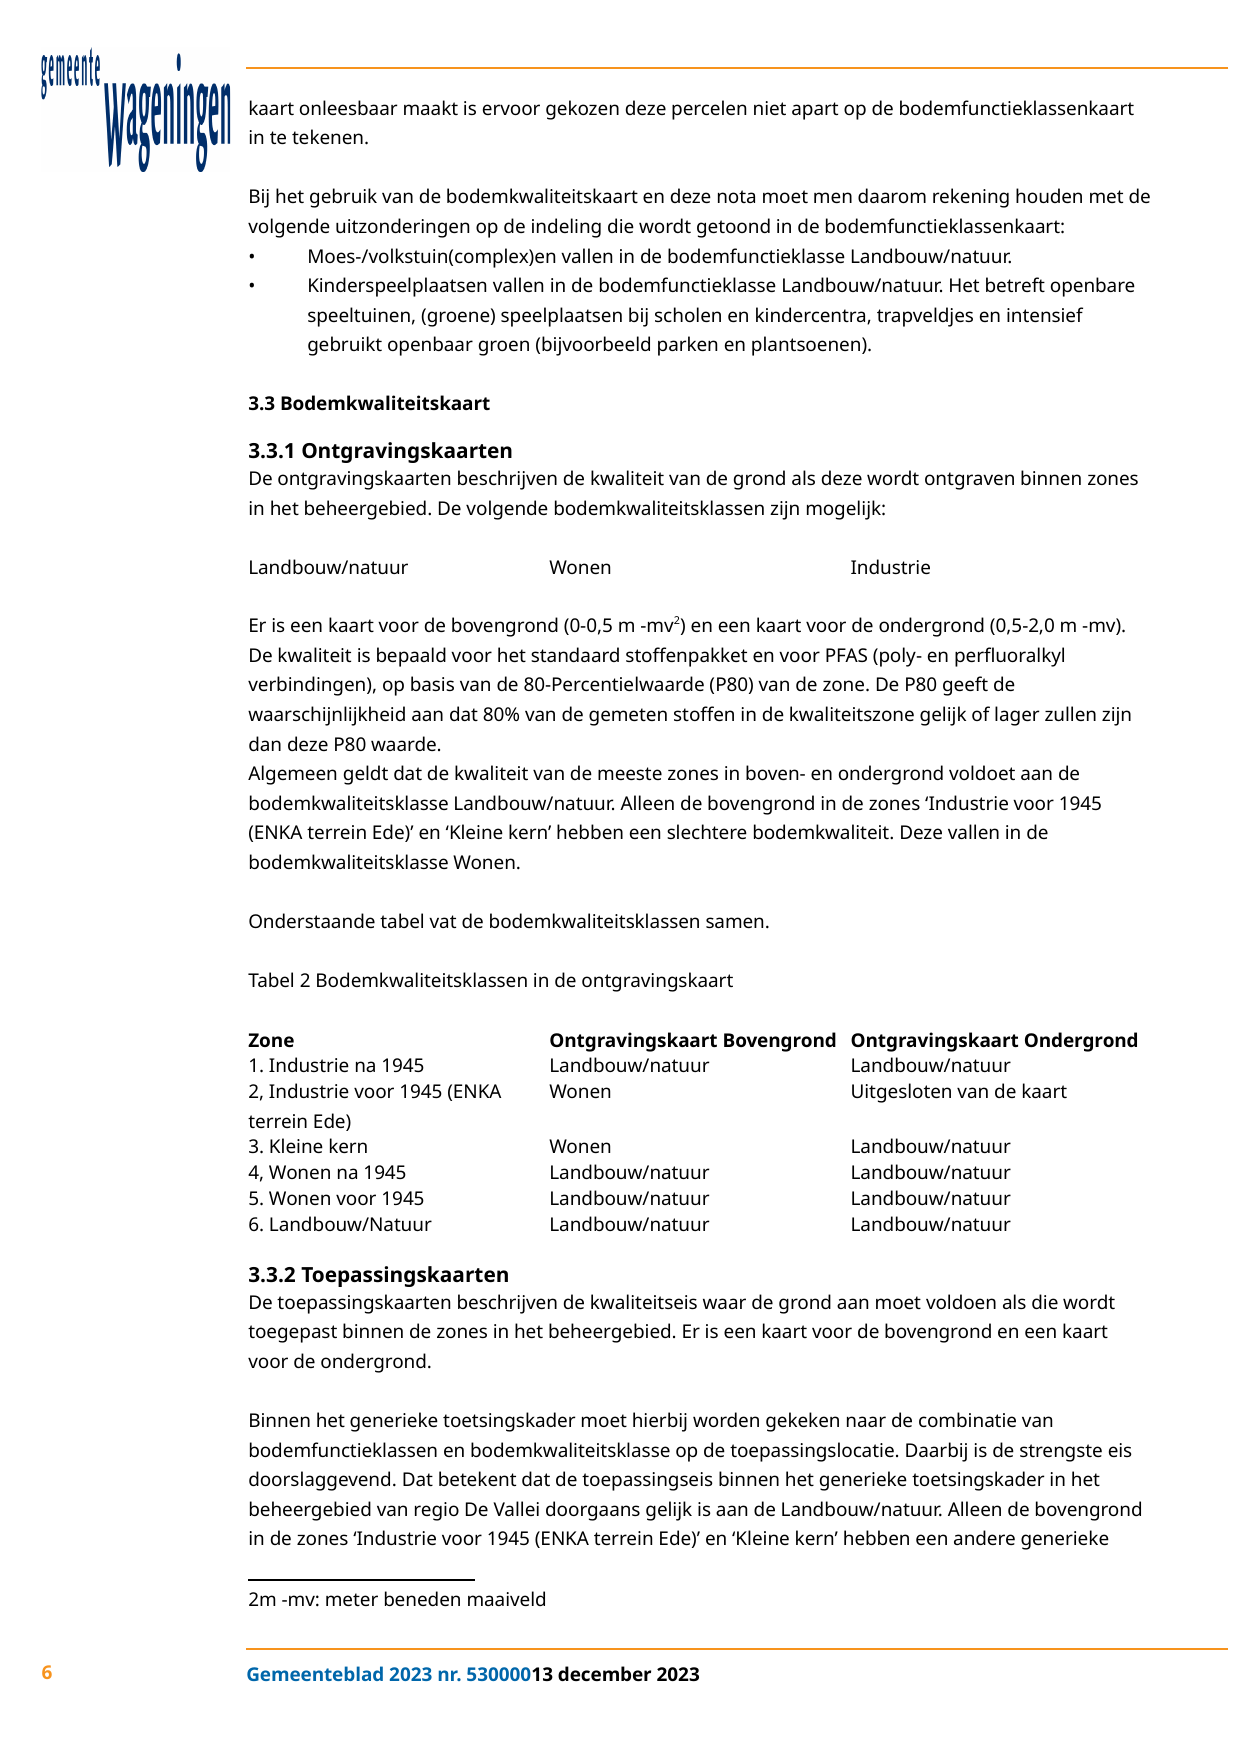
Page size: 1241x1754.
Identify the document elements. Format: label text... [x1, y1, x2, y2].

table_cell Landbouw/natuur [850, 1185, 1152, 1211]
table_cell 5. Wonen voor 1945 [248, 1185, 549, 1211]
text 3.3.1 Ontgravingskaarten [248, 437, 1152, 465]
text kaart onleesbaar maakt is ervoor gekozen deze percelen niet apart op de bodemfunctieklassenkaart in te tekenen. [248, 95, 1152, 150]
table_header Industrie [850, 554, 1152, 580]
table_cell 6. Landbouw/Natuur [248, 1211, 549, 1236]
table_cell Landbouw/natuur [549, 1211, 850, 1236]
table_cell Landbouw/natuur [850, 1211, 1152, 1236]
table_cell 4, Wonen na 1945 [248, 1159, 549, 1185]
table_cell 3. Kleine kern [248, 1134, 549, 1159]
table_cell Wonen [549, 1134, 850, 1159]
table_header Bij het gebruik van de bodemkwaliteitskaart en deze nota moet men daarom rekening houden met de volgende uitzonderingen op de indeling die wordt getoond in de bodemfunctieklassenkaart: Moes-/volkstuin(complex)en vallen in de bodemfunctieklasse Landbouw/natuur. Kinderspeelplaatsen vallen in de bodemfunctieklasse Landbouw/natuur. Het betreft openbare speeltuinen, (groene) speelplaatsen bij scholen en kindercentra, trapveldjes en intensief gebruikt openbaar groen (bijvoorbeeld parken en plantsoenen). [248, 184, 1152, 357]
text De toepassingskaarten beschrijven de kwaliteitseis waar de grond aan moet voldoen als die wordt toegepast binnen de zones in het beheergebied. Er is een kaart voor de bovengrond en een kaart voor de ondergrond. [248, 1289, 1152, 1374]
text 3.3.2 Toepassingskaarten [248, 1261, 1152, 1289]
text m -mv: meter beneden maaiveld [248, 1586, 1152, 1612]
text 3.3 Bodemkwaliteitskaart [248, 390, 1152, 416]
table_header Landbouw/natuur [248, 554, 549, 580]
table_header Ontgravingskaart Bovengrond [549, 1027, 850, 1052]
text Er is een kaart voor de bovengrond (0-0,5 m -mv) en een kaart voor de ondergrond (0,5-2,0 m -mv). De kwaliteit is bepaald voor het standaard stoffenpakket en voor PFAS (poly- en perfluoralkyl verbindingen), op basis van de 80-Percentielwaarde (P80) van de zone. De P80 geeft de waarschijnlijkheid aan dat 80% van de gemeten stoffen in de kwaliteitszone gelijk of lager zullen zijn dan deze P80 waarde. [248, 612, 1152, 757]
table_cell Landbouw/natuur [850, 1134, 1152, 1159]
picture [41, 47, 231, 172]
table_cell 2, Industrie voor 1945 (ENKA terrein Ede) [248, 1078, 549, 1133]
table_header Wonen [549, 554, 850, 580]
table_cell Landbouw/natuur [549, 1159, 850, 1185]
table_cell Wonen [549, 1078, 850, 1133]
table_cell Landbouw/natuur [549, 1053, 850, 1078]
table_header Zone [248, 1027, 549, 1052]
text Binnen het generieke toetsingskader moet hierbij worden gekeken naar de combinatie van bodemfunctieklassen en bodemkwaliteitsklasse op de toepassingslocatie. Daarbij is de strengste eis doorslaggevend. Dat betekent dat de toepassingseis binnen het generieke toetsingskader in het beheergebied van regio De Vallei doorgaans gelijk is aan de Landbouw/natuur. Alleen de bovengrond in de zones ‘Industrie voor 1945 (ENKA terrein Ede)’ en ‘Kleine kern’ hebben een andere generieke [248, 1407, 1152, 1551]
text Algemeen geldt dat de kwaliteit van de meeste zones in boven- en ondergrond voldoet aan de bodemkwaliteitsklasse Landbouw/natuur. Alleen de bovengrond in de zones ‘Industrie voor 1945 (ENKA terrein Ede)’ en ‘Kleine kern’ hebben een slechtere bodemkwaliteit. Deze vallen in de bodemkwaliteitsklasse Wonen. [248, 760, 1152, 875]
table_header Ontgravingskaart Ondergrond [850, 1027, 1152, 1052]
table_cell Landbouw/natuur [549, 1185, 850, 1211]
text Onderstaande tabel vat de bodemkwaliteitsklassen samen. [248, 908, 1152, 934]
table_cell 1. Industrie na 1945 [248, 1053, 549, 1078]
table_cell Landbouw/natuur [850, 1053, 1152, 1078]
table_cell Uitgesloten van de kaart [850, 1078, 1152, 1133]
text De ontgravingskaarten beschrijven de kwaliteit van de grond als deze wordt ontgraven binnen zones in het beheergebied. De volgende bodemkwaliteitsklassen zijn mogelijk: [248, 465, 1152, 520]
table_cell Landbouw/natuur [850, 1159, 1152, 1185]
text Tabel 2 Bodemkwaliteitsklassen in de ontgravingskaart [248, 967, 1152, 993]
